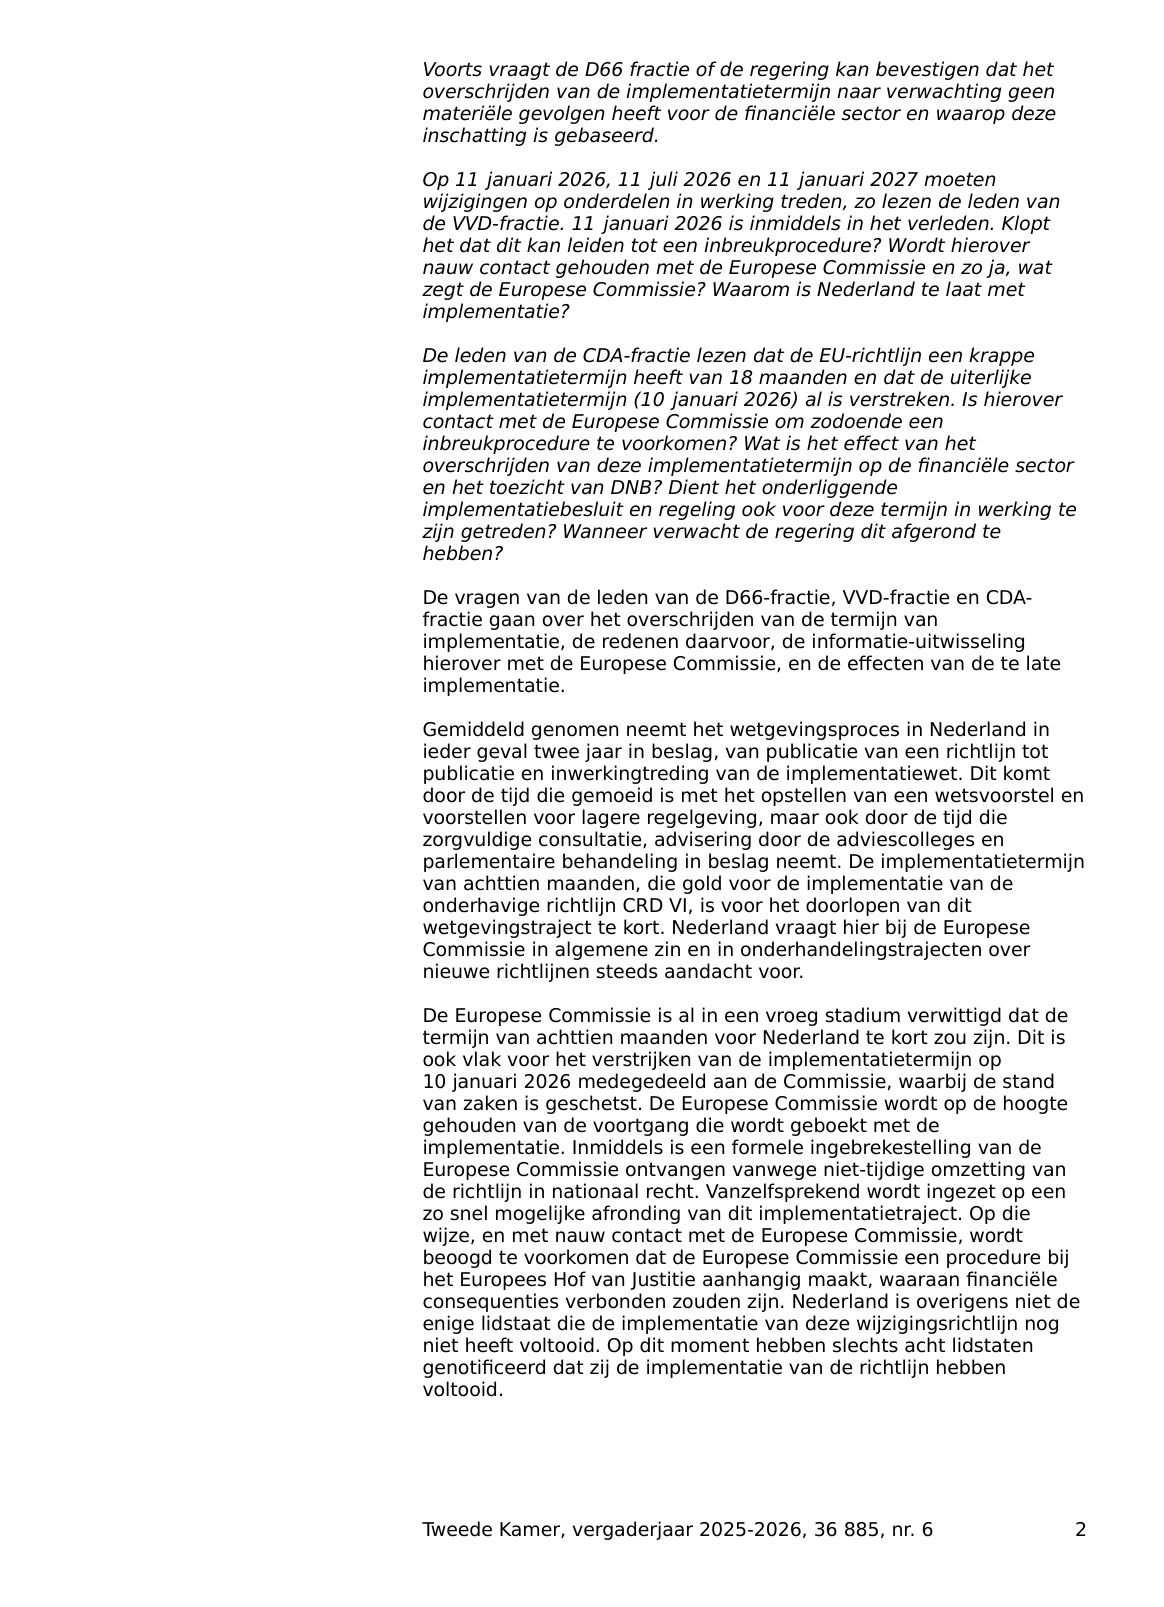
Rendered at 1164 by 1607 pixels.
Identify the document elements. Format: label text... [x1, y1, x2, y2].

text De leden van de CDA-fractie lezen dat de EU-richtlijn een krappe implementatietermijn heeft van 18 maanden en dat de uiterlijke implementatietermijn (10 januari 2026) al is verstreken. Is hierover contact met de Europese Commissie om zodoende een inbreukprocedure te voorkomen? Wat is het effect van het overschrijden van deze implementatietermijn op de financiële sector en het toezicht van DNB? Dient het onderliggende implementatiebesluit en regeling ook voor deze termijn in werking te zijn getreden? Wanneer verwacht de regering dit afgerond te hebben? [422, 345, 1087, 565]
text De vragen van de leden van de D66-fractie, VVD-fractie en CDA-fractie gaan over het overschrijden van de termijn van implementatie, de redenen daarvoor, de informatie-uitwisseling hierover met de Europese Commissie, en de effecten van de te late implementatie. [422, 587, 1087, 697]
text De Europese Commissie is al in een vroeg stadium verwittigd dat de termijn van achttien maanden voor Nederland te kort zou zijn. Dit is ook vlak voor het verstrijken van de implementatietermijn op 10 januari 2026 medegedeeld aan de Commissie, waarbij de stand van zaken is geschetst. De Europese Commissie wordt op de hoogte gehouden van de voortgang die wordt geboekt met de implementatie. Inmiddels is een formele ingebrekestelling van de Europese Commissie ontvangen vanwege niet-tijdige omzetting van de richtlijn in nationaal recht. Vanzelfsprekend wordt ingezet op een zo snel mogelijke afronding van dit implementatietraject. Op die wijze, en met nauw contact met de Europese Commissie, wordt beoogd te voorkomen dat de Europese Commissie een procedure bij het Europees Hof van Justitie aanhangig maakt, waaraan financiële consequenties verbonden zouden zijn. Nederland is overigens niet de enige lidstaat die de implementatie van deze wijzigingsrichtlijn nog niet heeft voltooid. Op dit moment hebben slechts acht lidstaten genotificeerd dat zij de implementatie van de richtlijn hebben voltooid. [422, 1005, 1087, 1401]
text Gemiddeld genomen neemt het wetgevingsproces in Nederland in ieder geval twee jaar in beslag, van publicatie van een richtlijn tot publicatie en inwerkingtreding van de implementatiewet. Dit komt door de tijd die gemoeid is met het opstellen van een wetsvoorstel en voorstellen voor lagere regelgeving, maar ook door de tijd die zorgvuldige consultatie, advisering door de adviescolleges en parlementaire behandeling in beslag neemt. De implementatietermijn van achttien maanden, die gold voor de implementatie van de onderhavige richtlijn CRD VI, is voor het doorlopen van dit wetgevingstraject te kort. Nederland vraagt hier bij de Europese Commissie in algemene zin en in onderhandelingstrajecten over nieuwe richtlijnen steeds aandacht voor. [422, 719, 1087, 983]
text Voorts vraagt de D66 fractie of de regering kan bevestigen dat het overschrijden van de implementatietermijn naar verwachting geen materiële gevolgen heeft voor de financiële sector en waarop deze inschatting is gebaseerd. [422, 59, 1087, 147]
text Op 11 januari 2026, 11 juli 2026 en 11 januari 2027 moeten wijzigingen op onderdelen in werking treden, zo lezen de leden van de VVD-fractie. 11 januari 2026 is inmiddels in het verleden. Klopt het dat dit kan leiden tot een inbreukprocedure? Wordt hierover nauw contact gehouden met de Europese Commissie en zo ja, wat zegt de Europese Commissie? Waarom is Nederland te laat met implementatie? [422, 169, 1087, 323]
